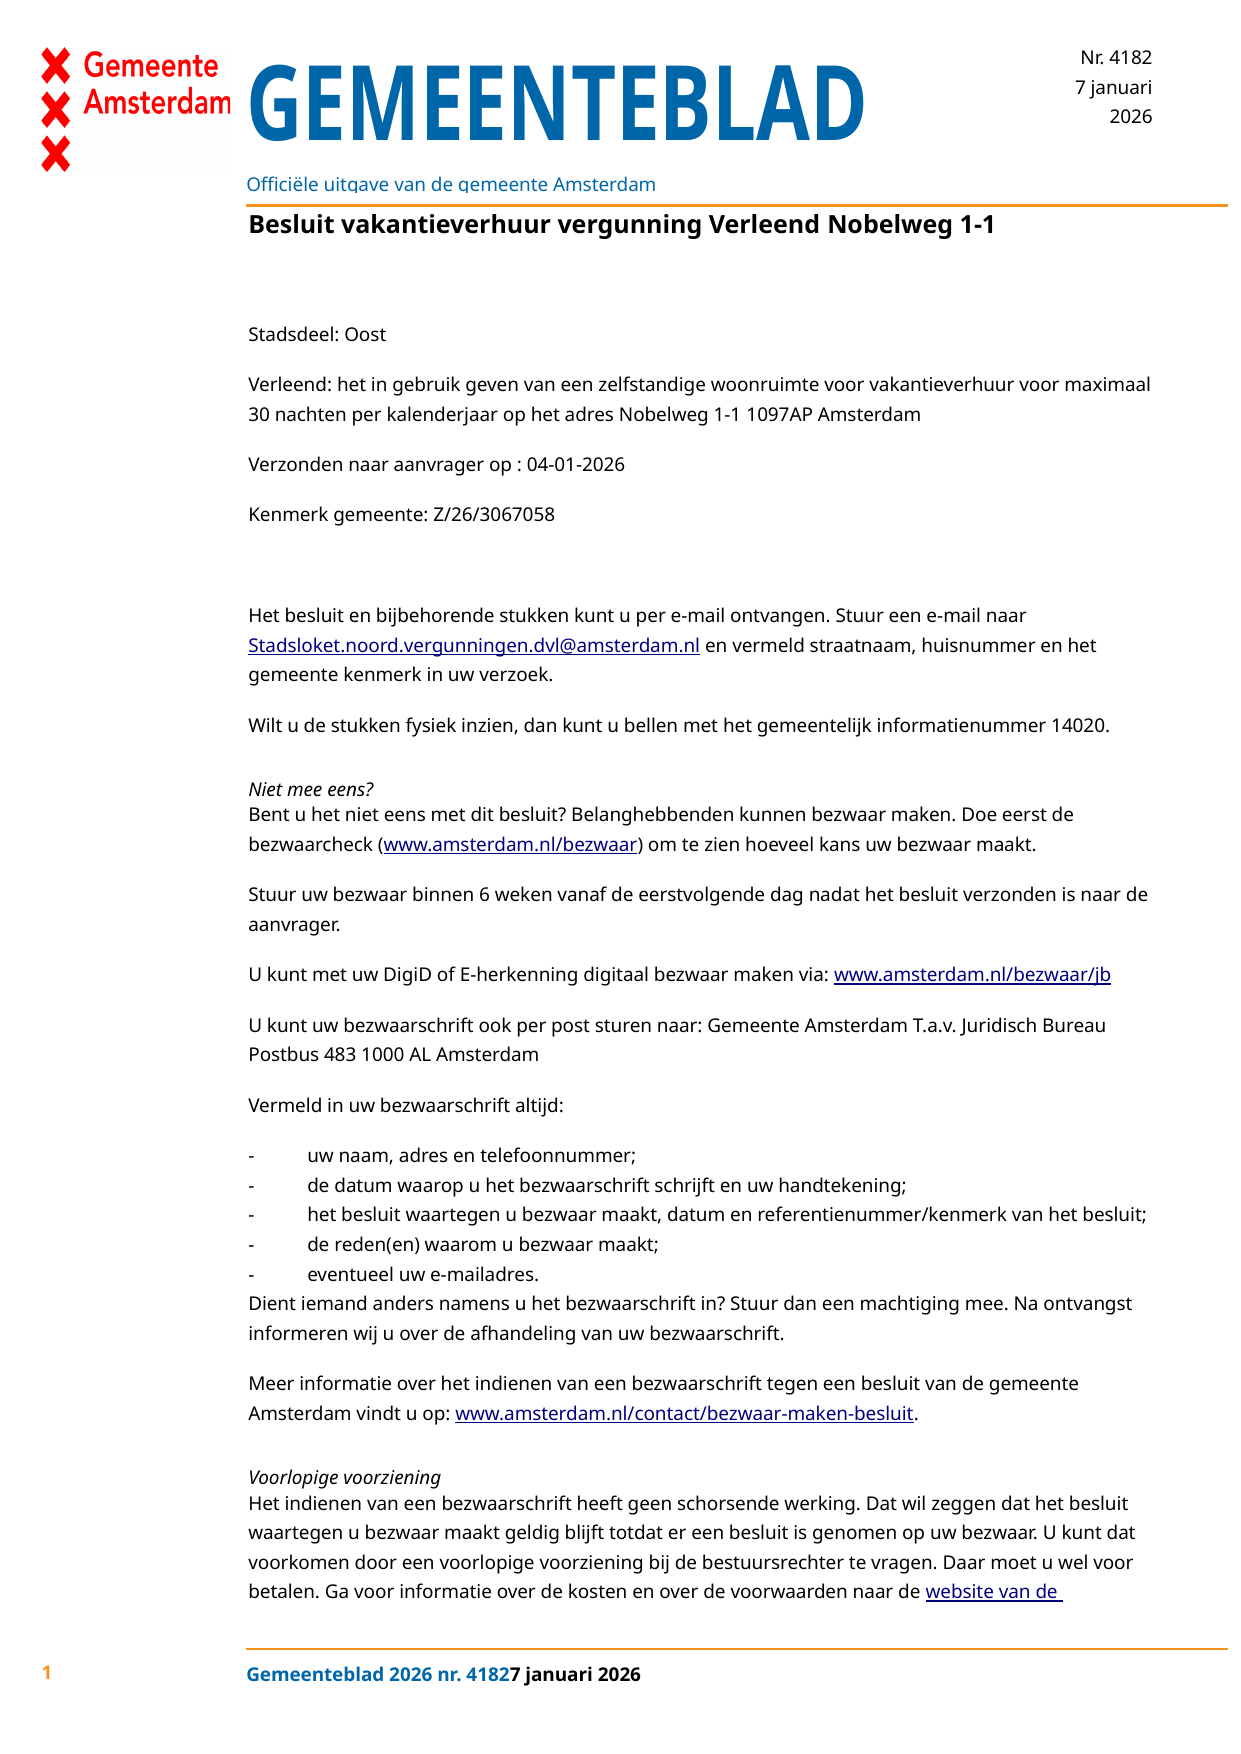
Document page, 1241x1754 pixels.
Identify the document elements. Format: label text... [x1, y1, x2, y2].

text U kunt uw bezwaarschrift ook per post sturen naar: Gemeente Amsterdam T.a.v. Juridisch Bureau Postbus 483 1000 AL Amsterdam [248, 1012, 1152, 1067]
list de datum waarop u het bezwaarschrift schrijft en uw handtekening; [248, 1172, 1152, 1198]
text Bent u het niet eens met dit besluit? Belanghebbenden kunnen bezwaar maken. Doe eerst de bezwaarcheck (www.amsterdam.nl/bezwaar) om te zien hoeveel kans uw bezwaar maakt. [248, 802, 1152, 857]
text Meer informatie over het indienen van een bezwaarschrift tegen een besluit van de gemeente Amsterdam vindt u op: www.amsterdam.nl/contact/bezwaar-maken-besluit. [248, 1370, 1152, 1426]
text Stadsdeel: Oost [248, 321, 1152, 346]
text Wilt u de stukken fysiek inzien, dan kunt u bellen met het gemeentelijk informatienummer 14020. [248, 712, 1152, 738]
text Kenmerk gemeente: Z/26/3067058 [248, 502, 1152, 527]
text Het besluit en bijbehorende stukken kunt u per e-mail ontvangen. Stuur een e-mail naar Stadsloket.noord.vergunningen.dvl@amsterdam.nl en vermeld straatnaam, huisnummer en het gemeente kenmerk in uw verzoek. [248, 602, 1152, 687]
list de reden(en) waarom u bezwaar maakt; [248, 1231, 1152, 1257]
picture [41, 47, 231, 172]
list eventueel uw e-mailadres. [248, 1261, 1152, 1287]
text Dient iemand anders namens u het bezwaarschrift in? Stuur dan een machtiging mee. Na ontvangst informeren wij u over de afhandeling van uw bezwaarschrift. [248, 1290, 1152, 1346]
list uw naam, adres en telefoonnummer; [248, 1142, 1152, 1168]
text Verzonden naar aanvrager op : 04-01-2026 [248, 451, 1152, 477]
text Verleend: het in gebruik geven van een zelfstandige woonruimte voor vakantieverhuur voor maximaal 30 nachten per kalenderjaar op het adres Nobelweg 1-1 1097AP Amsterdam [248, 371, 1152, 426]
text Besluit vakantieverhuur vergunning Verleend Nobelweg 1-1 [248, 207, 1152, 241]
text Het indienen van een bezwaarschrift heeft geen schorsende werking. Dat wil zeggen dat het besluit waartegen u bezwaar maakt geldig blijft totdat er een besluit is genomen op uw bezwaar. U kunt dat voorkomen door een voorlopige voorziening bij de bestuursrechter te vragen. Daar moet u wel voor betalen. Ga voor informatie over de kosten en over de voorwaarden naar de website van de [248, 1490, 1152, 1604]
text Vermeld in uw bezwaarschrift altijd: [248, 1092, 1152, 1118]
text Niet mee eens? [248, 776, 1152, 802]
text U kunt met uw DigiD of E-herkenning digitaal bezwaar maken via: www.amsterdam.nl/bezwaar/jb [248, 962, 1152, 987]
text Stuur uw bezwaar binnen 6 weken vanaf de eerstvolgende dag nadat het besluit verzonden is naar de aanvrager. [248, 882, 1152, 937]
text Voorlopige voorziening [248, 1464, 1152, 1490]
list het besluit waartegen u bezwaar maakt, datum en referentienummer/kenmerk van het besluit; [248, 1202, 1152, 1227]
